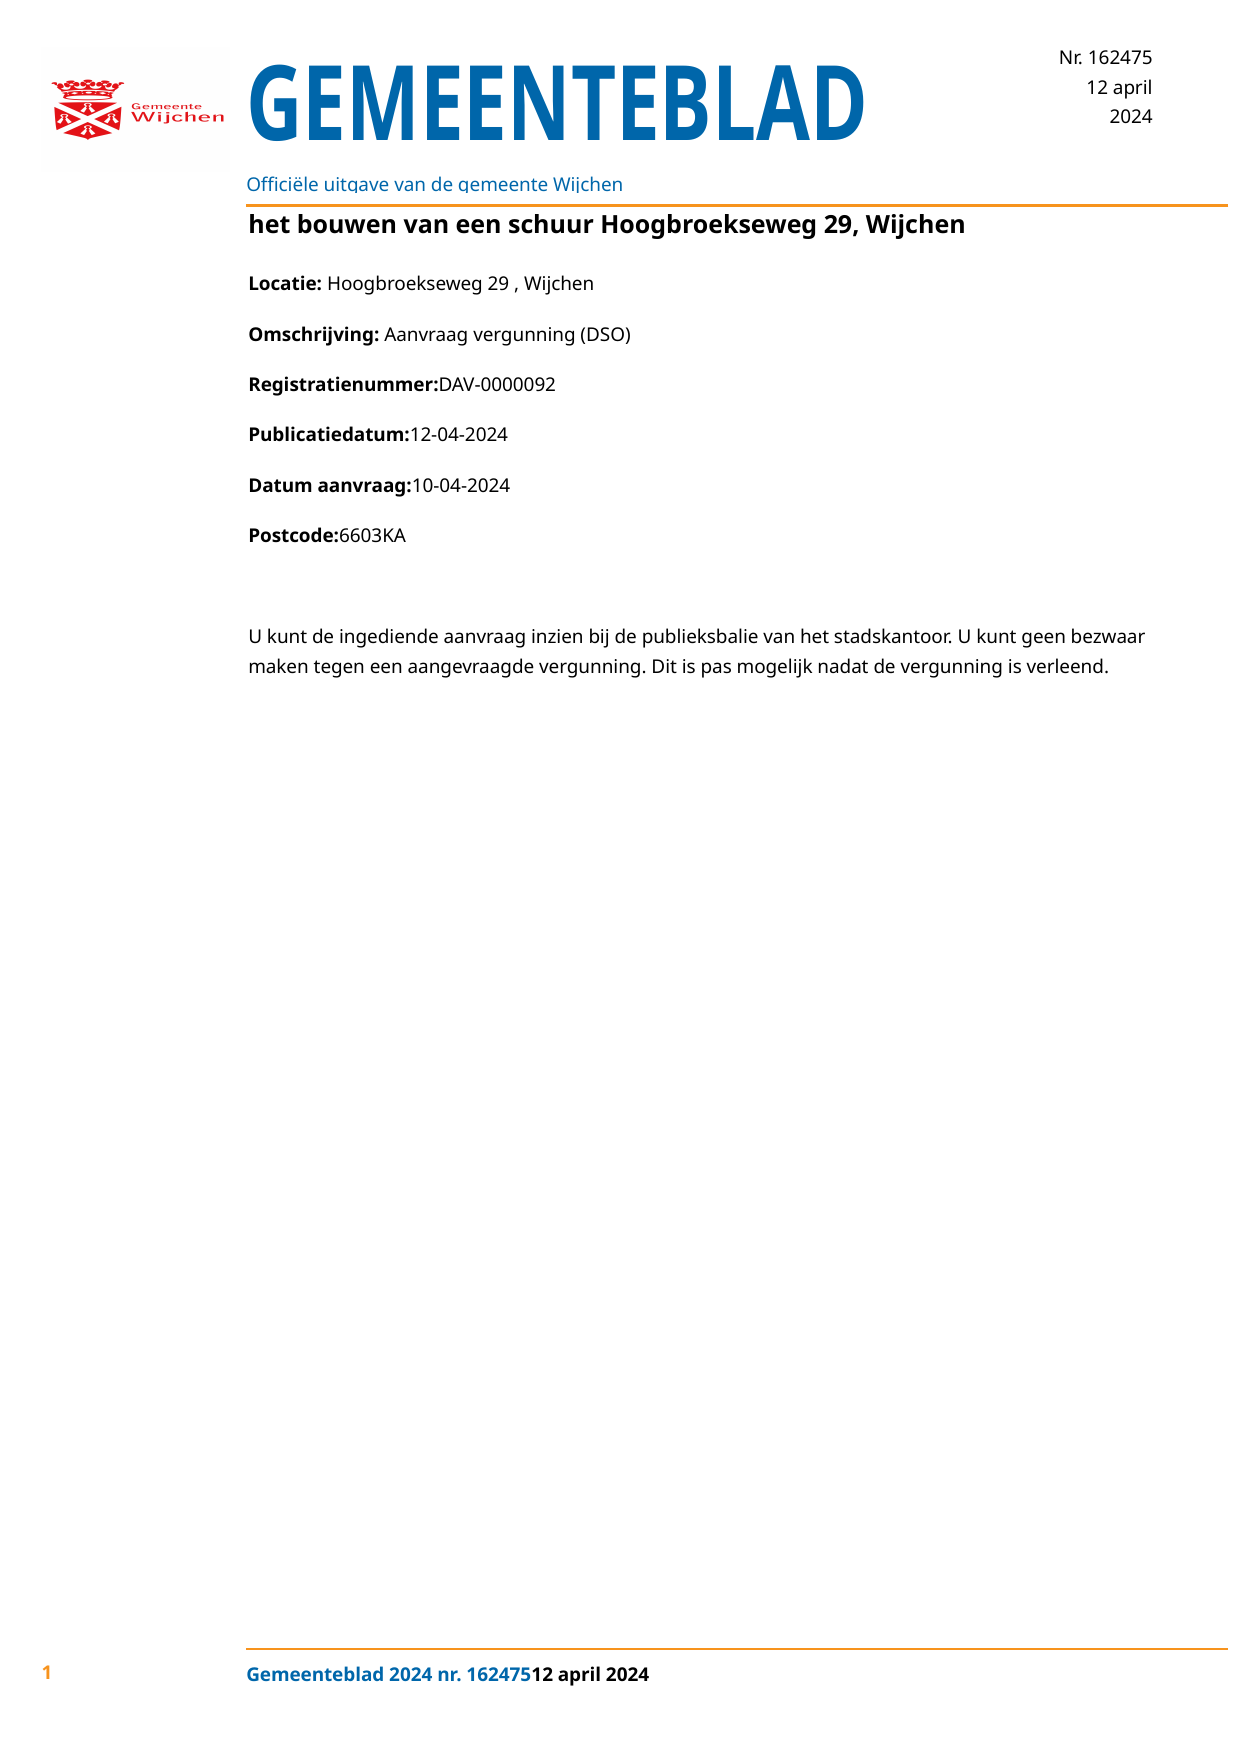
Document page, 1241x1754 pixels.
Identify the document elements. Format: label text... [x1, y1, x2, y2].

text Locatie: Hoogbroekseweg 29 , Wijchen [248, 270, 1152, 296]
text Registratienummer:DAV-0000092 [248, 371, 1152, 397]
text het bouwen van een schuur Hoogbroekseweg 29, Wijchen [248, 207, 1152, 241]
text U kunt de ingediende aanvraag inzien bij de publieksbalie van het stadskantoor. U kunt geen bezwaar maken tegen een aangevraagde vergunning. Dit is pas mogelijk nadat de vergunning is verleend. [248, 623, 1152, 678]
picture [41, 47, 231, 172]
text Publicatiedatum:12-04-2024 [248, 422, 1152, 447]
text Omschrijving: Aanvraag vergunning (DSO) [248, 321, 1152, 346]
text Datum aanvraag:10-04-2024 [248, 472, 1152, 498]
text Postcode:6603KA [248, 522, 1152, 548]
